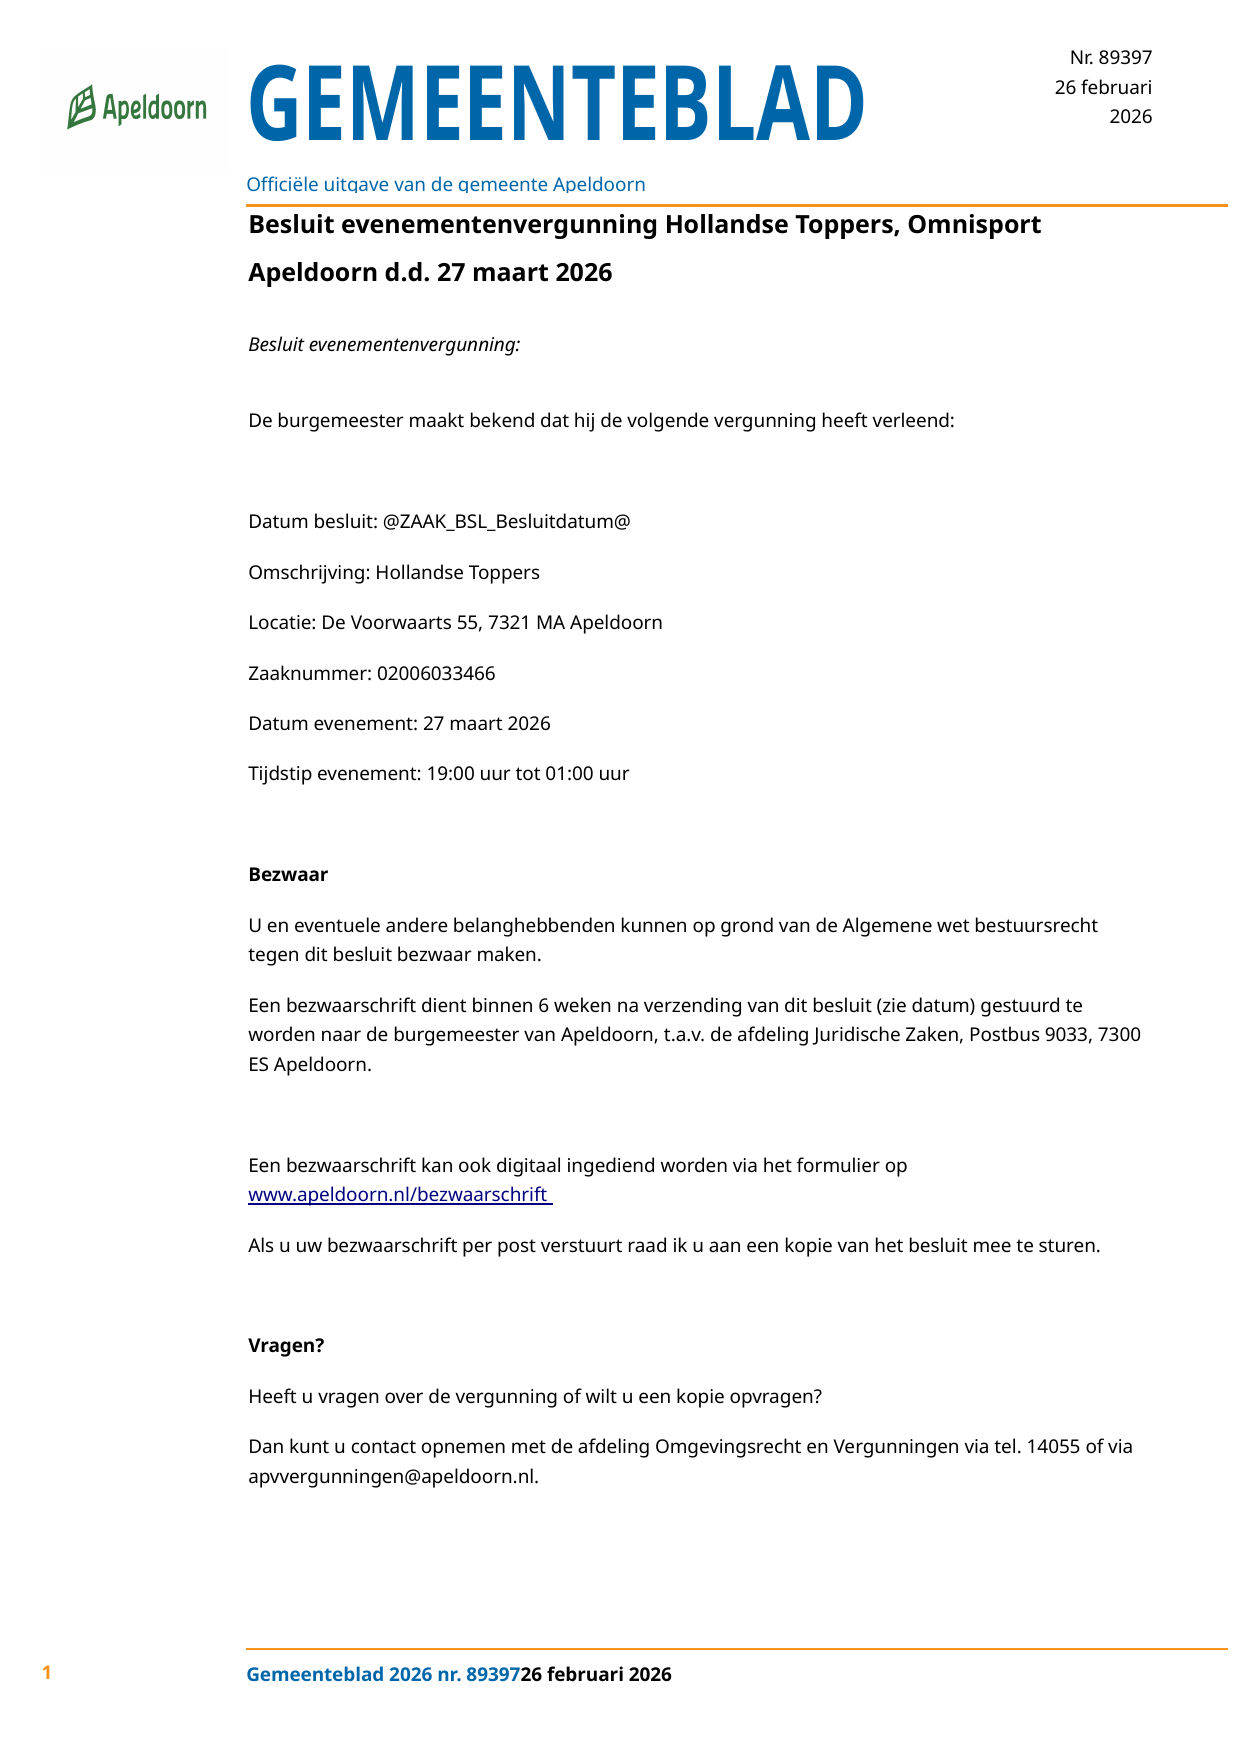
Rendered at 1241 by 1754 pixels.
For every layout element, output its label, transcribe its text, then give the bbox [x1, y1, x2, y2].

text Dan kunt u contact opnemen met de afdeling Omgevingsrecht en Vergunningen via tel. 14055 of via apvvergunningen@apeldoorn.nl. [248, 1433, 1152, 1489]
text Omschrijving: Hollandse Toppers [248, 559, 1152, 584]
text Datum besluit: @ZAAK_BSL_Besluitdatum@ [248, 508, 1152, 534]
text Bezwaar [248, 861, 1152, 887]
text Besluit evenementenvergunning: [248, 331, 1152, 357]
text De burgemeester maakt bekend dat hij de volgende vergunning heeft verleend: [248, 408, 1152, 433]
text U en eventuele andere belanghebbenden kunnen op grond van de Algemene wet bestuursrecht tegen dit besluit bezwaar maken. [248, 912, 1152, 967]
text Vragen? [248, 1333, 1152, 1358]
picture [41, 47, 231, 172]
text Tijdstip evenement: 19:00 uur tot 01:00 uur [248, 761, 1152, 786]
text Zaaknummer: 02006033466 [248, 660, 1152, 685]
text Een bezwaarschrift kan ook digitaal ingediend worden via het formulier op www.apeldoorn.nl/bezwaarschrift [248, 1152, 1152, 1207]
text Locatie: De Voorwaarts 55, 7321 MA Apeldoorn [248, 609, 1152, 635]
text Datum evenement: 27 maart 2026 [248, 710, 1152, 736]
text Een bezwaarschrift dient binnen 6 weken na verzending van dit besluit (zie datum) gestuurd te worden naar de burgemeester van Apeldoorn, t.a.v. de afdeling Juridische Zaken, Postbus 9033, 7300 ES Apeldoorn. [248, 992, 1152, 1077]
text Heeft u vragen over de vergunning of wilt u een kopie opvragen? [248, 1383, 1152, 1409]
text Als u uw bezwaarschrift per post verstuurt raad ik u aan een kopie van het besluit mee te sturen. [248, 1232, 1152, 1257]
text Besluit evenementenvergunning Hollandse Toppers, Omnisport Apeldoorn d.d. 27 maart 2026 [248, 207, 1152, 288]
